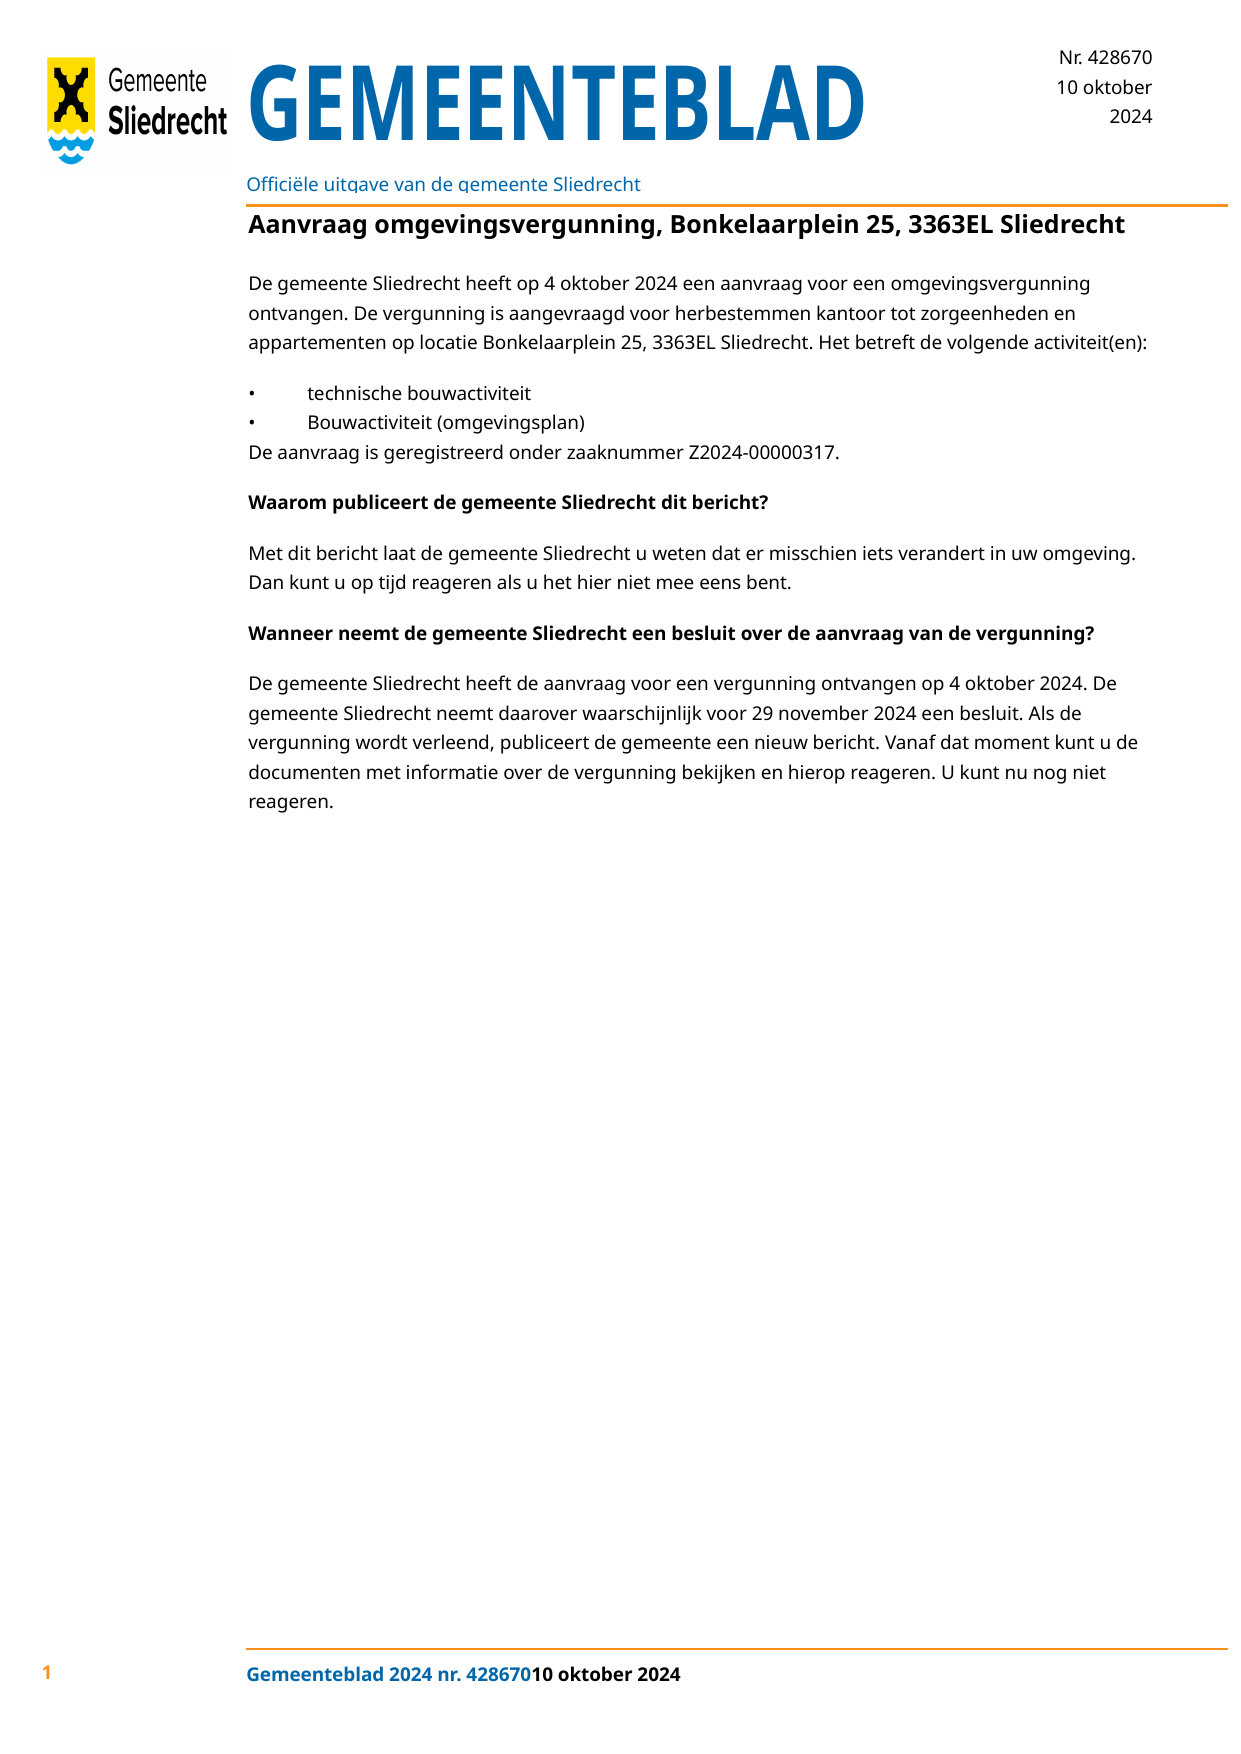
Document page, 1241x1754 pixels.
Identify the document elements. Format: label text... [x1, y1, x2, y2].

text Waarom publiceert de gemeente Sliedrecht dit bericht? [248, 489, 1152, 515]
text De gemeente Sliedrecht heeft op 4 oktober 2024 een aanvraag voor een omgevingsvergunning ontvangen. De vergunning is aangevraagd voor herbestemmen kantoor tot zorgeenheden en appartementen op locatie Bonkelaarplein 25, 3363EL Sliedrecht. Het betreft de volgende activiteit(en): [248, 270, 1152, 355]
text Wanneer neemt de gemeente Sliedrecht een besluit over de aanvraag van de vergunning? [248, 620, 1152, 646]
list Bouwactiviteit (omgevingsplan) [248, 409, 1152, 435]
text Aanvraag omgevingsvergunning, Bonkelaarplein 25, 3363EL Sliedrecht [248, 207, 1152, 241]
text De aanvraag is geregistreerd onder zaaknummer Z2024-00000317. [248, 439, 1152, 465]
text De gemeente Sliedrecht heeft de aanvraag voor een vergunning ontvangen op 4 oktober 2024. De gemeente Sliedrecht neemt daarover waarschijnlijk voor 29 november 2024 een besluit. Als de vergunning wordt verleend, publiceert de gemeente een nieuw bericht. Vanaf dat moment kunt u de documenten met informatie over de vergunning bekijken en hierop reageren. U kunt nu nog niet reageren. [248, 670, 1152, 814]
text Met dit bericht laat de gemeente Sliedrecht u weten dat er misschien iets verandert in uw omgeving. Dan kunt u op tijd reageren als u het hier niet mee eens bent. [248, 540, 1152, 595]
list technische bouwactiviteit [248, 380, 1152, 406]
picture [41, 47, 231, 172]
